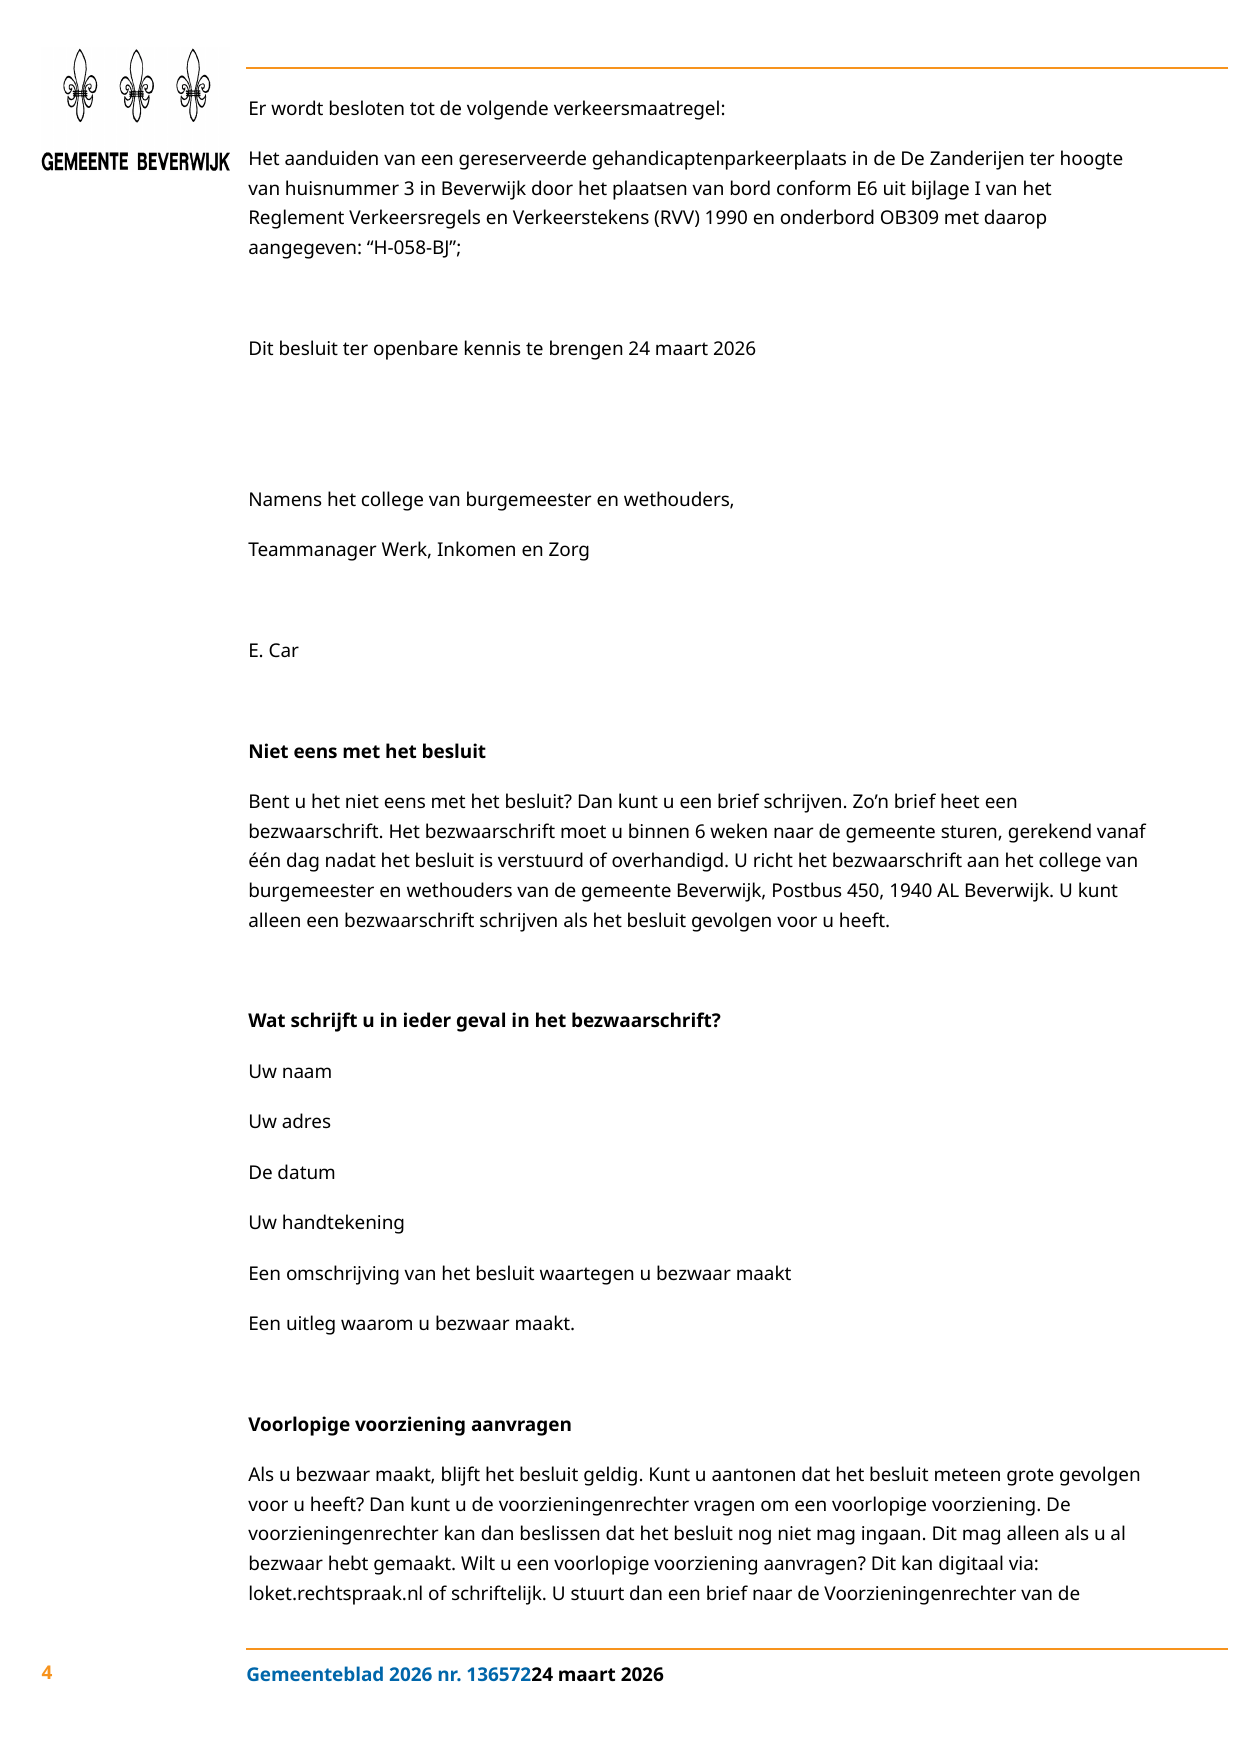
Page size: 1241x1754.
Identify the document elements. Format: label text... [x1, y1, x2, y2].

text Uw adres [248, 1108, 1152, 1134]
text Teammanager Werk, Inkomen en Zorg [248, 536, 1152, 562]
text Een omschrijving van het besluit waartegen u bezwaar maakt [248, 1260, 1152, 1286]
text De datum [248, 1159, 1152, 1185]
text Voorlopige voorziening aanvragen [248, 1411, 1152, 1437]
text Als u bezwaar maakt, blijft het besluit geldig. Kunt u aantonen dat het besluit meteen grote gevolgen voor u heeft? Dan kunt u de voorzieningenrechter vragen om een voorlopige voorziening. De voorzieningenrechter kan dan beslissen dat het besluit nog niet mag ingaan. Dit mag alleen als u al bezwaar hebt gemaakt. Wilt u een voorlopige voorziening aanvragen? Dit kan digitaal via: loket.rechtspraak.nl of schriftelijk. U stuurt dan een brief naar de Voorzieningenrechter van de [248, 1461, 1152, 1606]
text E. Car [248, 637, 1152, 663]
picture [41, 47, 231, 172]
text Bent u het niet eens met het besluit? Dan kunt u een brief schrijven. Zo’n brief heet een bezwaarschrift. Het bezwaarschrift moet u binnen 6 weken naar de gemeente sturen, gerekend vanaf één dag nadat het besluit is verstuurd of overhandigd. U richt het bezwaarschrift aan het college van burgemeester en wethouders van de gemeente Beverwijk, Postbus 450, 1940 AL Beverwijk. U kunt alleen een bezwaarschrift schrijven als het besluit gevolgen voor u heeft. [248, 788, 1152, 933]
text Uw handtekening [248, 1209, 1152, 1235]
text Een uitleg waarom u bezwaar maakt. [248, 1310, 1152, 1336]
text Niet eens met het besluit [248, 738, 1152, 764]
text Het aanduiden van een gereserveerde gehandicaptenparkeerplaats in de De Zanderijen ter hoogte van huisnummer 3 in Beverwijk door het plaatsen van bord conform E6 uit bijlage I van het Reglement Verkeersregels en Verkeerstekens (RVV) 1990 en onderbord OB309 met daarop aangegeven: “H-058-BJ”; [248, 145, 1152, 260]
text Er wordt besloten tot de volgende verkeersmaatregel: [248, 95, 1152, 121]
text Uw naam [248, 1058, 1152, 1084]
text Wat schrijft u in ieder geval in het bezwaarschrift? [248, 1008, 1152, 1033]
text Namens het college van burgemeester en wethouders, [248, 486, 1152, 512]
text Dit besluit ter openbare kennis te brengen 24 maart 2026 [248, 335, 1152, 361]
